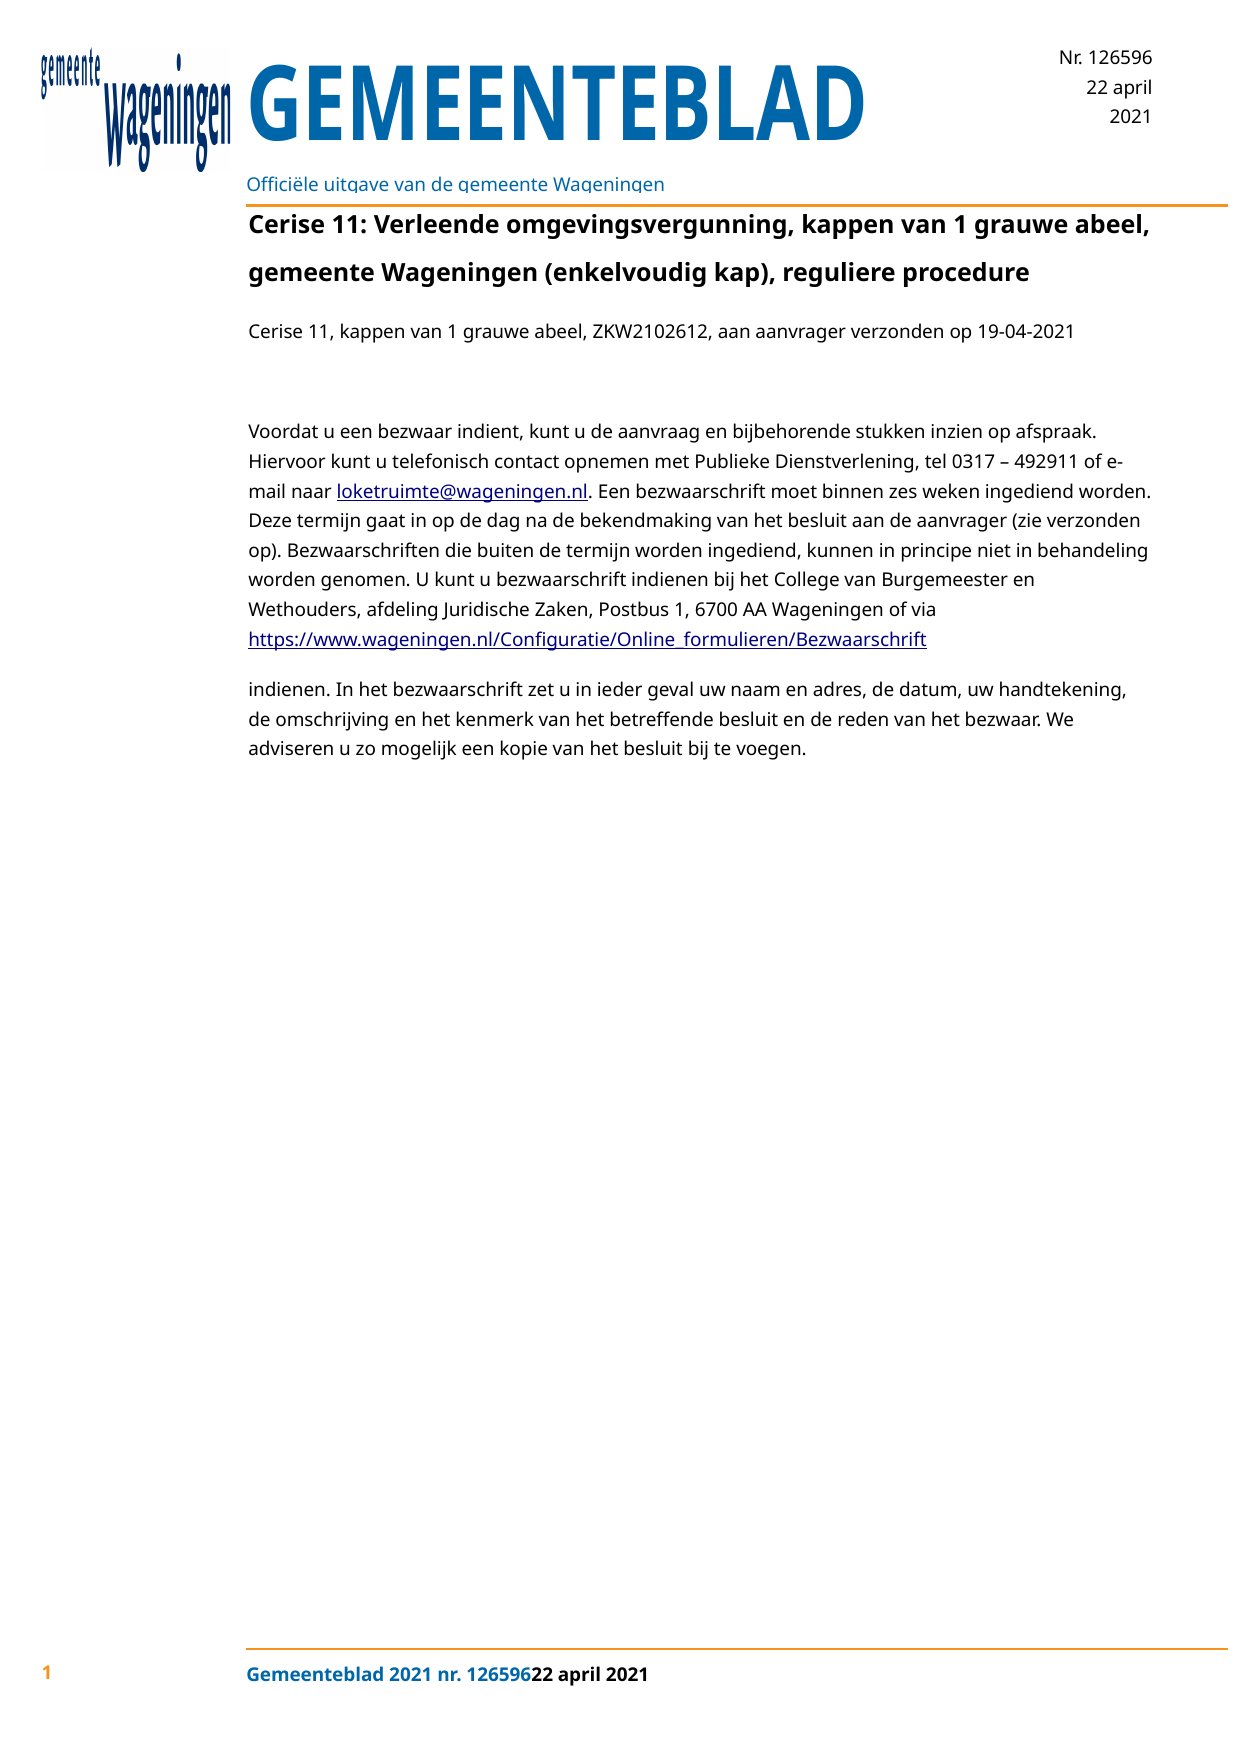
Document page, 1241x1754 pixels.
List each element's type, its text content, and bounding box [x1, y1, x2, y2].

text Cerise 11: Verleende omgevingsvergunning, kappen van 1 grauwe abeel, gemeente Wageningen (enkelvoudig kap), reguliere procedure [248, 207, 1152, 288]
text Voordat u een bezwaar indient, kunt u de aanvraag en bijbehorende stukken inzien op afspraak. Hiervoor kunt u telefonisch contact opnemen met Publieke Dienstverlening, tel 0317 – 492911 of e-mail naar loketruimte@wageningen.nl. Een bezwaarschrift moet binnen zes weken ingediend worden. Deze termijn gaat in op de dag na de bekendmaking van het besluit aan de aanvrager (zie verzonden op). Bezwaarschriften die buiten de termijn worden ingediend, kunnen in principe niet in behandeling worden genomen. U kunt u bezwaarschrift indienen bij het College van Burgemeester en Wethouders, afdeling Juridische Zaken, Postbus 1, 6700 AA Wageningen of via https://www.wageningen.nl/Configuratie/Online_formulieren/Bezwaarschrift [248, 419, 1152, 652]
text Cerise 11, kappen van 1 grauwe abeel, ZKW2102612, aan aanvrager verzonden op 19-04-2021 [248, 318, 1152, 344]
text indienen. In het bezwaarschrift zet u in ieder geval uw naam en adres, de datum, uw handtekening, de omschrijving en het kenmerk van het betreffende besluit en de reden van het bezwaar. We adviseren u zo mogelijk een kopie van het besluit bij te voegen. [248, 676, 1152, 761]
picture [41, 47, 231, 172]
